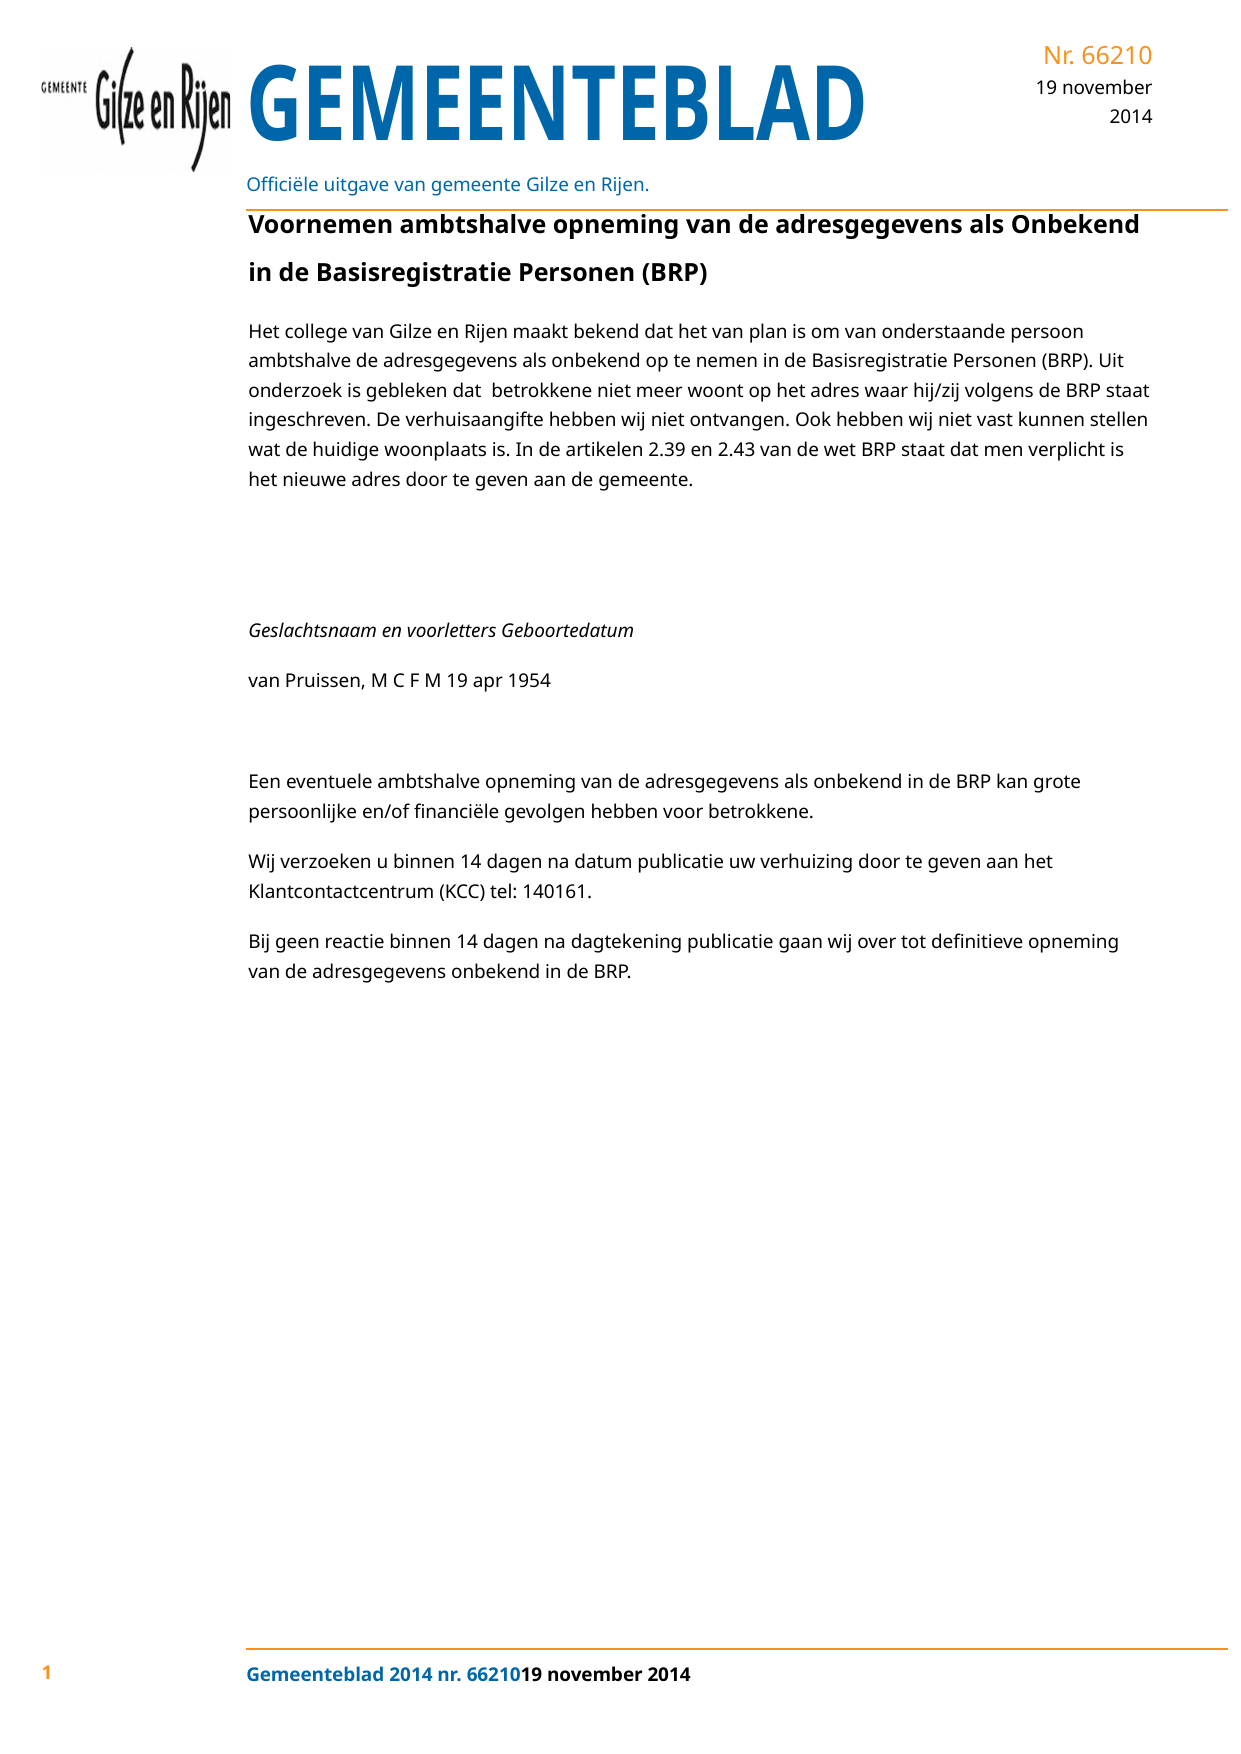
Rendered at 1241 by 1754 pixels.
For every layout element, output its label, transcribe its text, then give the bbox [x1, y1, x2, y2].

text van Pruissen, M C F M 19 apr 1954 [248, 667, 1152, 693]
text Geslachtsnaam en voorletters Geboortedatum [248, 617, 1152, 643]
text Wij verzoeken u binnen 14 dagen na datum publicatie uw verhuizing door te geven aan het Klantcontactcentrum (KCC) tel: 140161. [248, 848, 1152, 904]
picture [41, 47, 231, 172]
text Bij geen reactie binnen 14 dagen na dagtekening publicatie gaan wij over tot definitieve opneming van de adresgegevens onbekend in de BRP. [248, 928, 1152, 984]
text Een eventuele ambtshalve opneming van de adresgegevens als onbekend in de BRP kan grote persoonlijke en/of financiële gevolgen hebben voor betrokkene. [248, 768, 1152, 824]
text Voornemen ambtshalve opneming van de adresgegevens als Onbekend in de Basisregistratie Personen (BRP) [248, 211, 1152, 288]
text Het college van Gilze en Rijen maakt bekend dat het van plan is om van onderstaande persoon ambtshalve de adresgegevens als onbekend op te nemen in de Basisregistratie Personen (BRP). Uit onderzoek is gebleken dat betrokkene niet meer woont op het adres waar hij/zij volgens de BRP staat ingeschreven. De verhuisaangifte hebben wij niet ontvangen. Ook hebben wij niet vast kunnen stellen wat de huidige woonplaats is. In de artikelen 2.39 en 2.43 van de wet BRP staat dat men verplicht is het nieuwe adres door te geven aan de gemeente. [248, 318, 1152, 492]
